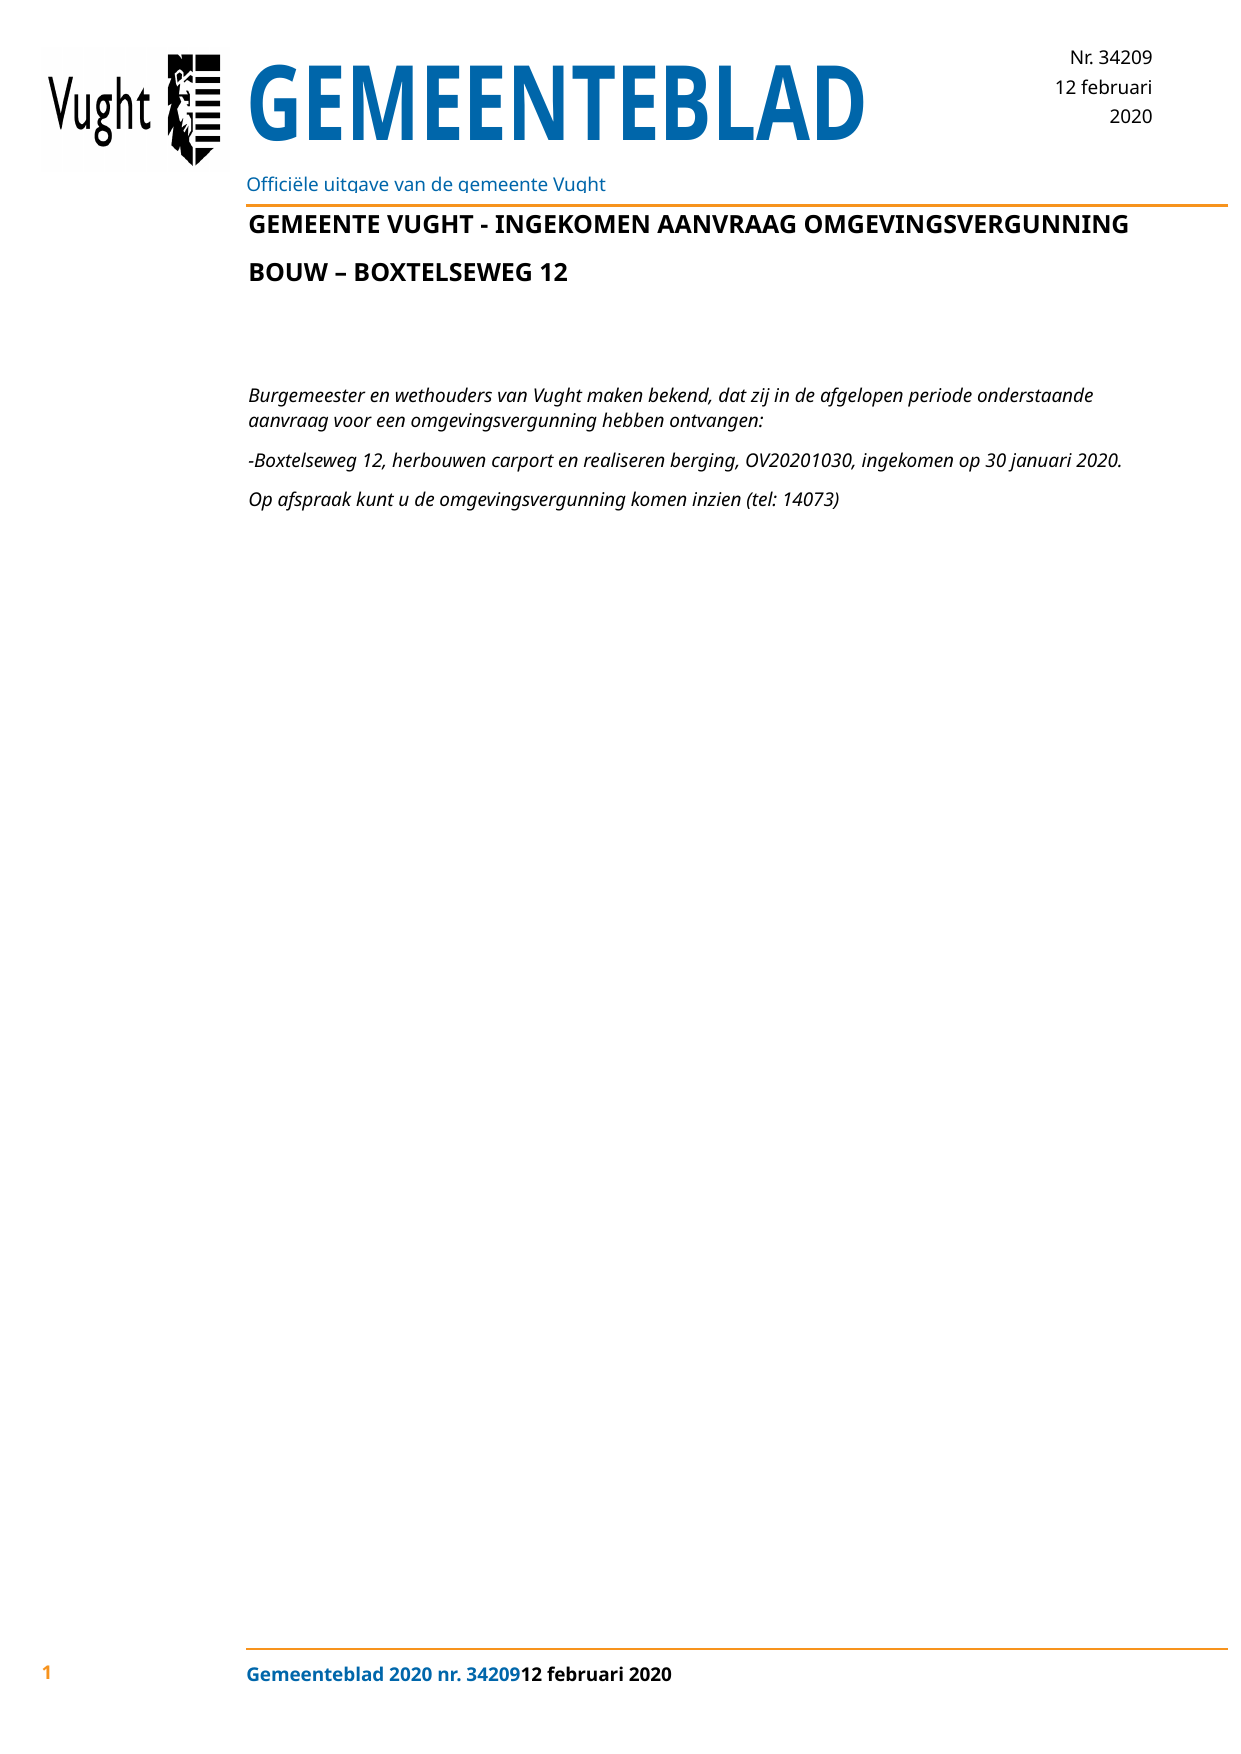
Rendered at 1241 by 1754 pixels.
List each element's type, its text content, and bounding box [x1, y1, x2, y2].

text Burgemeester en wethouders van Vught maken bekend, dat zij in de afgelopen periode onderstaande aanvraag voor een omgevingsvergunning hebben ontvangen: [248, 382, 1152, 433]
text -Boxtelseweg 12, herbouwen carport en realiseren berging, OV20201030, ingekomen op 30 januari 2020. [248, 447, 1152, 473]
text Op afspraak kunt u de omgevingsvergunning komen inzien (tel: 14073) [248, 486, 1152, 512]
picture [41, 47, 231, 172]
text GEMEENTE VUGHT - INGEKOMEN AANVRAAG OMGEVINGSVERGUNNING BOUW – BOXTELSEWEG 12 [248, 207, 1152, 288]
